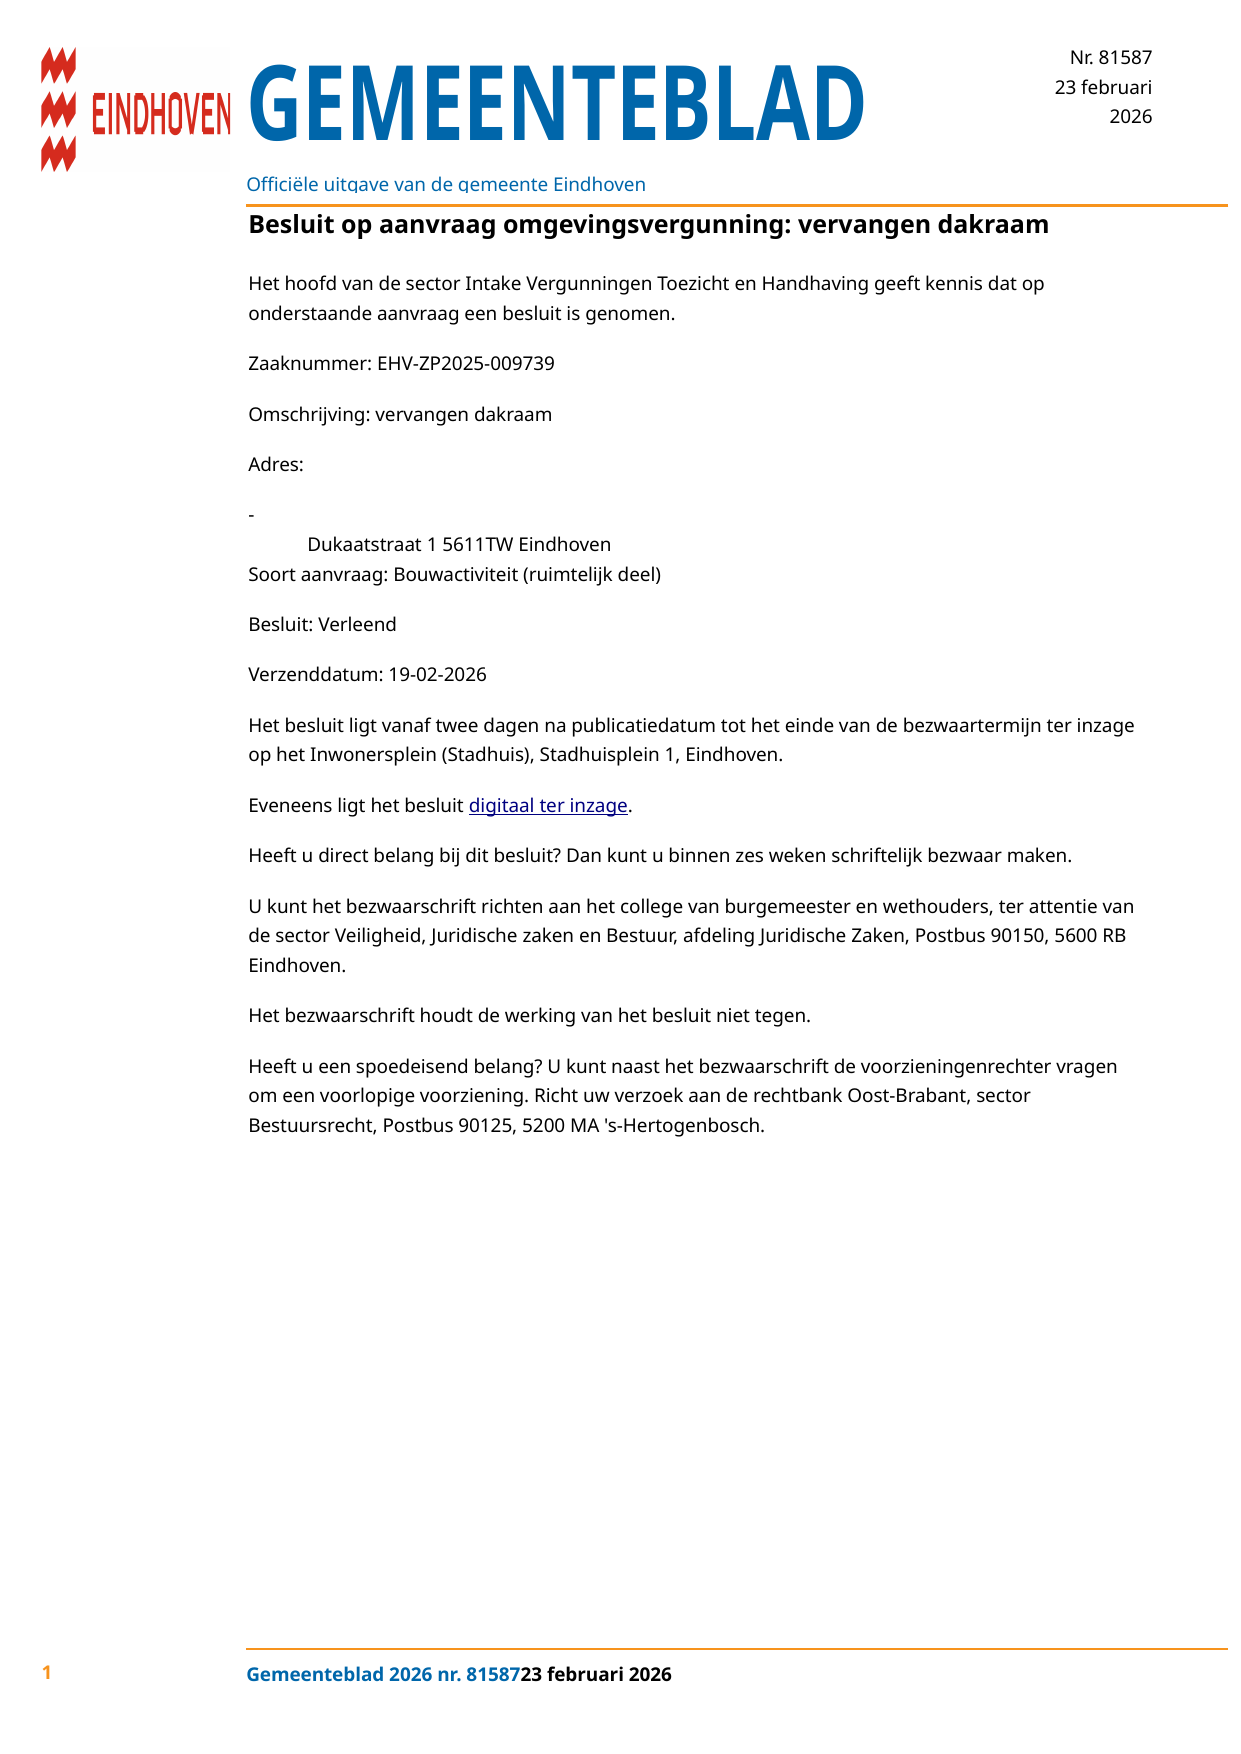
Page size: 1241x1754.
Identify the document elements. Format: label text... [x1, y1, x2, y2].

text U kunt het bezwaarschrift richten aan het college van burgemeester en wethouders, ter attentie van de sector Veiligheid, Juridische zaken en Bestuur, afdeling Juridische Zaken, Postbus 90150, 5600 RB Eindhoven. [248, 893, 1152, 978]
text Adres: [248, 451, 1152, 477]
text Soort aanvraag: Bouwactiviteit (ruimtelijk deel) [248, 561, 1152, 586]
text Omschrijving: vervangen dakraam [248, 401, 1152, 426]
picture [41, 47, 231, 172]
text Het bezwaarschrift houdt de werking van het besluit niet tegen. [248, 1002, 1152, 1028]
text Besluit: Verleend [248, 611, 1152, 637]
text Heeft u direct belang bij dit besluit? Dan kunt u binnen zes weken schriftelijk bezwaar maken. [248, 842, 1152, 868]
text Verzenddatum: 19-02-2026 [248, 662, 1152, 687]
text Eveneens ligt het besluit digitaal ter inzage. [248, 792, 1152, 818]
list Dukaatstraat 1 5611TW Eindhoven [248, 531, 1152, 557]
text Het besluit ligt vanaf twee dagen na publicatiedatum tot het einde van de bezwaartermijn ter inzage op het Inwonersplein (Stadhuis), Stadhuisplein 1, Eindhoven. [248, 712, 1152, 767]
text Besluit op aanvraag omgevingsvergunning: vervangen dakraam [248, 207, 1152, 241]
text Heeft u een spoedeisend belang? U kunt naast het bezwaarschrift de voorzieningenrechter vragen om een voorlopige voorziening. Richt uw verzoek aan de rechtbank Oost-Brabant, sector Bestuursrecht, Postbus 90125, 5200 MA 's-Hertogenbosch. [248, 1053, 1152, 1138]
text Zaaknummer: EHV-ZP2025-009739 [248, 350, 1152, 376]
text Het hoofd van de sector Intake Vergunningen Toezicht en Handhaving geeft kennis dat op onderstaande aanvraag een besluit is genomen. [248, 270, 1152, 326]
